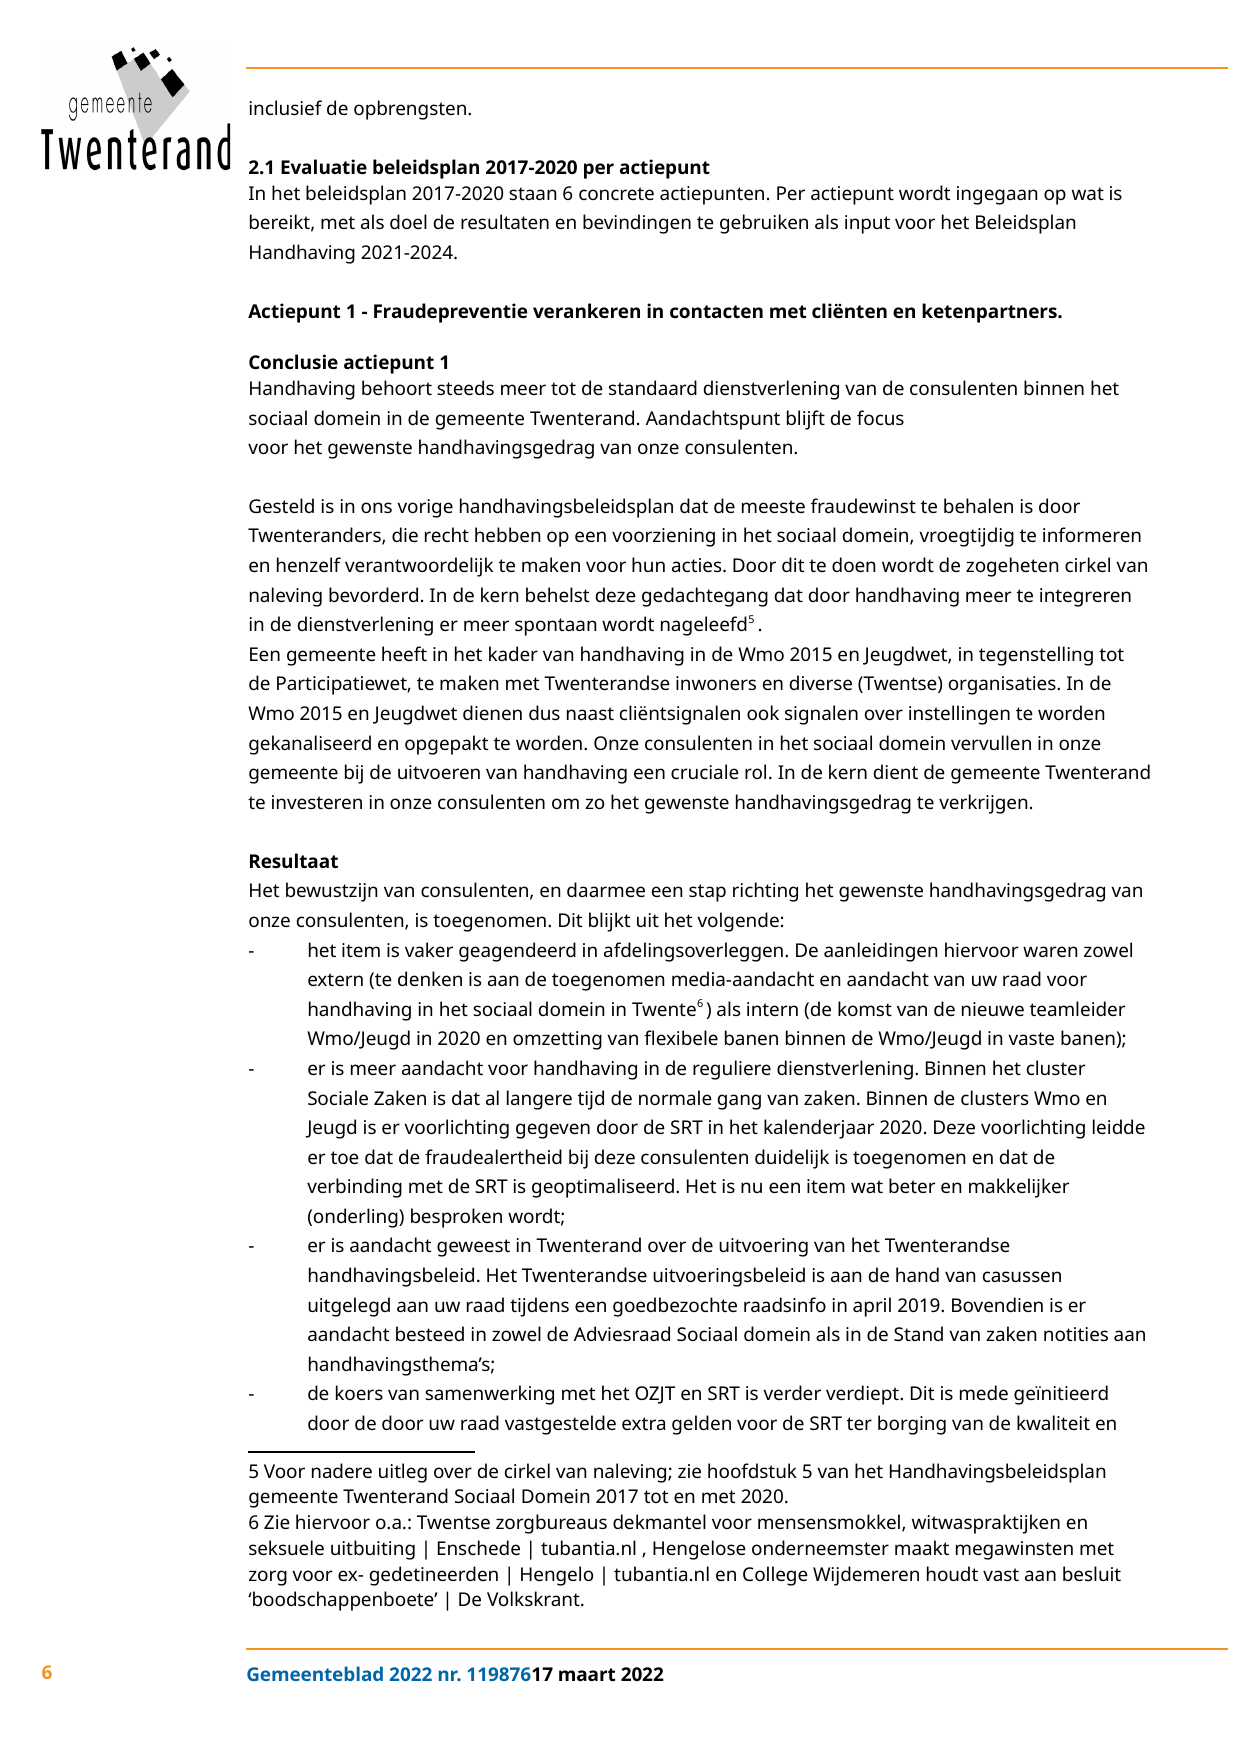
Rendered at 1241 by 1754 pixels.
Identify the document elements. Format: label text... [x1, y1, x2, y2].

text Een gemeente heeft in het kader van handhaving in de Wmo 2015 en Jeugdwet, in tegenstelling tot de Participatiewet, te maken met Twenterandse inwoners en diverse (Twentse) organisaties. In de Wmo 2015 en Jeugdwet dienen dus naast cliëntsignalen ook signalen over instellingen te worden gekanaliseerd en opgepakt te worden. Onze consulenten in het sociaal domein vervullen in onze gemeente bij de uitvoeren van handhaving een cruciale rol. In de kern dient de gemeente Twenterand te investeren in onze consulenten om zo het gewenste handhavingsgedrag te verkrijgen. [248, 641, 1152, 814]
text Voor nadere uitleg over de cirkel van naleving; zie hoofdstuk 5 van het Handhavingsbeleidsplan gemeente Twenterand Sociaal Domein 2017 tot en met 2020. [248, 1458, 1152, 1509]
list Zie hiervoor o.a.: Twentse zorgbureaus dekmantel voor mensensmokkel, witwaspraktijken en seksuele uitbuiting | Enschede | tubantia.nl , Hengelose onderneemster maakt megawinsten met zorg voor ex- gedetineerden | Hengelo | tubantia.nl en College Wijdemeren houdt vast aan besluit ‘boodschappenboete’ | De Volkskrant. [248, 1509, 1152, 1612]
table_cell Conclusie actiepunt 1 [248, 350, 1152, 375]
picture [41, 47, 231, 172]
text In het beleidsplan 2017-2020 staan 6 concrete actiepunten. Per actiepunt wordt ingegaan op wat is bereikt, met als doel de resultaten en bevindingen te gebruiken als input voor het Beleidsplan Handhaving 2021-2024. [248, 180, 1152, 264]
table_cell [248, 324, 1152, 349]
list het item is vaker geagendeerd in afdelingsoverleggen. De aanleidingen hiervoor waren zowel extern (te denken is aan de toegenomen media-aandacht en aandacht van uw raad voor handhaving in het sociaal domein in Twente) als intern (de komst van de nieuwe teamleider Wmo/Jeugd in 2020 en omzetting van flexibele banen binnen de Wmo/Jeugd in vaste banen); [248, 937, 1152, 1051]
list de koers van samenwerking met het OZJT en SRT is verder verdiept. Dit is mede geïnitieerd door de door uw raad vastgestelde extra gelden voor de SRT ter borging van de kwaliteit en [248, 1381, 1152, 1436]
list er is aandacht geweest in Twenterand over de uitvoering van het Twenterandse handhavingsbeleid. Het Twenterandse uitvoeringsbeleid is aan de hand van casussen uitgelegd aan uw raad tijdens een goedbezochte raadsinfo in april 2019. Bovendien is er aandacht besteed in zowel de Adviesraad Sociaal domein als in de Stand van zaken notities aan handhavingsthema’s; [248, 1233, 1152, 1377]
table_header Actiepunt 1 - Fraudepreventie verankeren in contacten met cliënten en ketenpartners. [248, 298, 1152, 324]
text inclusief de opbrengsten. [248, 95, 1152, 121]
text Gesteld is in ons vorige handhavingsbeleidsplan dat de meeste fraudewinst te behalen is door Twenteranders, die recht hebben op een voorziening in het sociaal domein, vroegtijdig te informeren en henzelf verantwoordelijk te maken voor hun acties. Door dit te doen wordt de zogeheten cirkel van naleving bevorderd. In de kern behelst deze gedachtegang dat door handhaving meer te integreren in de dienstverlening er meer spontaan wordt nageleefd. [248, 493, 1152, 637]
list er is meer aandacht voor handhaving in de reguliere dienstverlening. Binnen het cluster Sociale Zaken is dat al langere tijd de normale gang van zaken. Binnen de clusters Wmo en Jeugd is er voorlichting gegeven door de SRT in het kalenderjaar 2020. Deze voorlichting leidde er toe dat de fraudealertheid bij deze consulenten duidelijk is toegenomen en dat de verbinding met de SRT is geoptimaliseerd. Het is nu een item wat beter en makkelijker (onderling) besproken wordt; [248, 1055, 1152, 1229]
text Resultaat [248, 848, 1152, 874]
text 2.1 Evaluatie beleidsplan 2017-2020 per actiepunt [248, 154, 1152, 180]
text Het bewustzijn van consulenten, en daarmee een stap richting het gewenste handhavingsgedrag van onze consulenten, is toegenomen. Dit blijkt uit het volgende: [248, 878, 1152, 933]
table_cell Handhaving behoort steeds meer tot de standaard dienstverlening van de consulenten binnen het sociaal domein in de gemeente Twenterand. Aandachtspunt blijft de focus voor het gewenste handhavingsgedrag van onze consulenten. [248, 375, 1152, 460]
